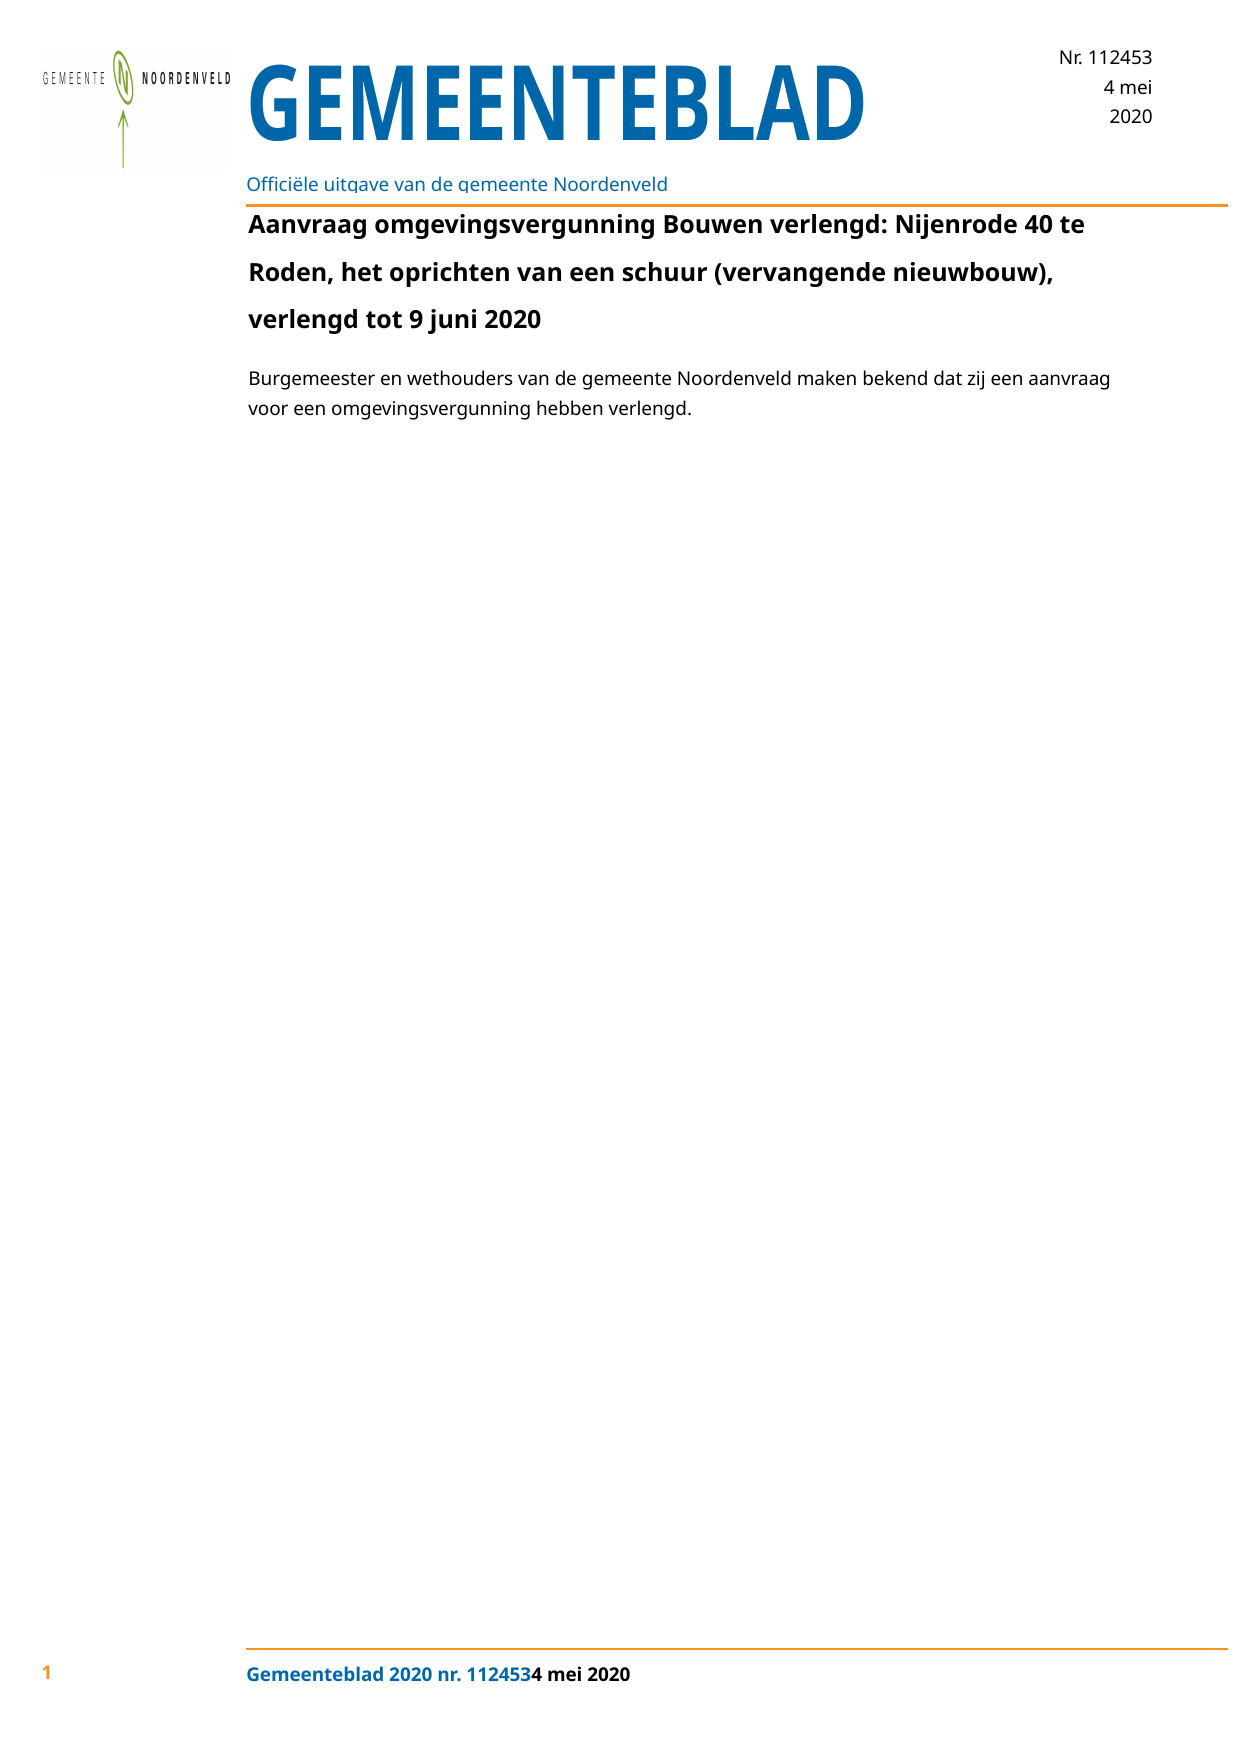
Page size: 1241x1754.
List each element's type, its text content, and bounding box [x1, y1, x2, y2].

picture [41, 47, 231, 172]
text Burgemeester en wethouders van de gemeente Noordenveld maken bekend dat zij een aanvraag voor een omgevingsvergunning hebben verlengd. [248, 366, 1152, 421]
text Aanvraag omgevingsvergunning Bouwen verlengd: Nijenrode 40 te Roden, het oprichten van een schuur (vervangende nieuwbouw), verlengd tot 9 juni 2020 [248, 207, 1152, 336]
